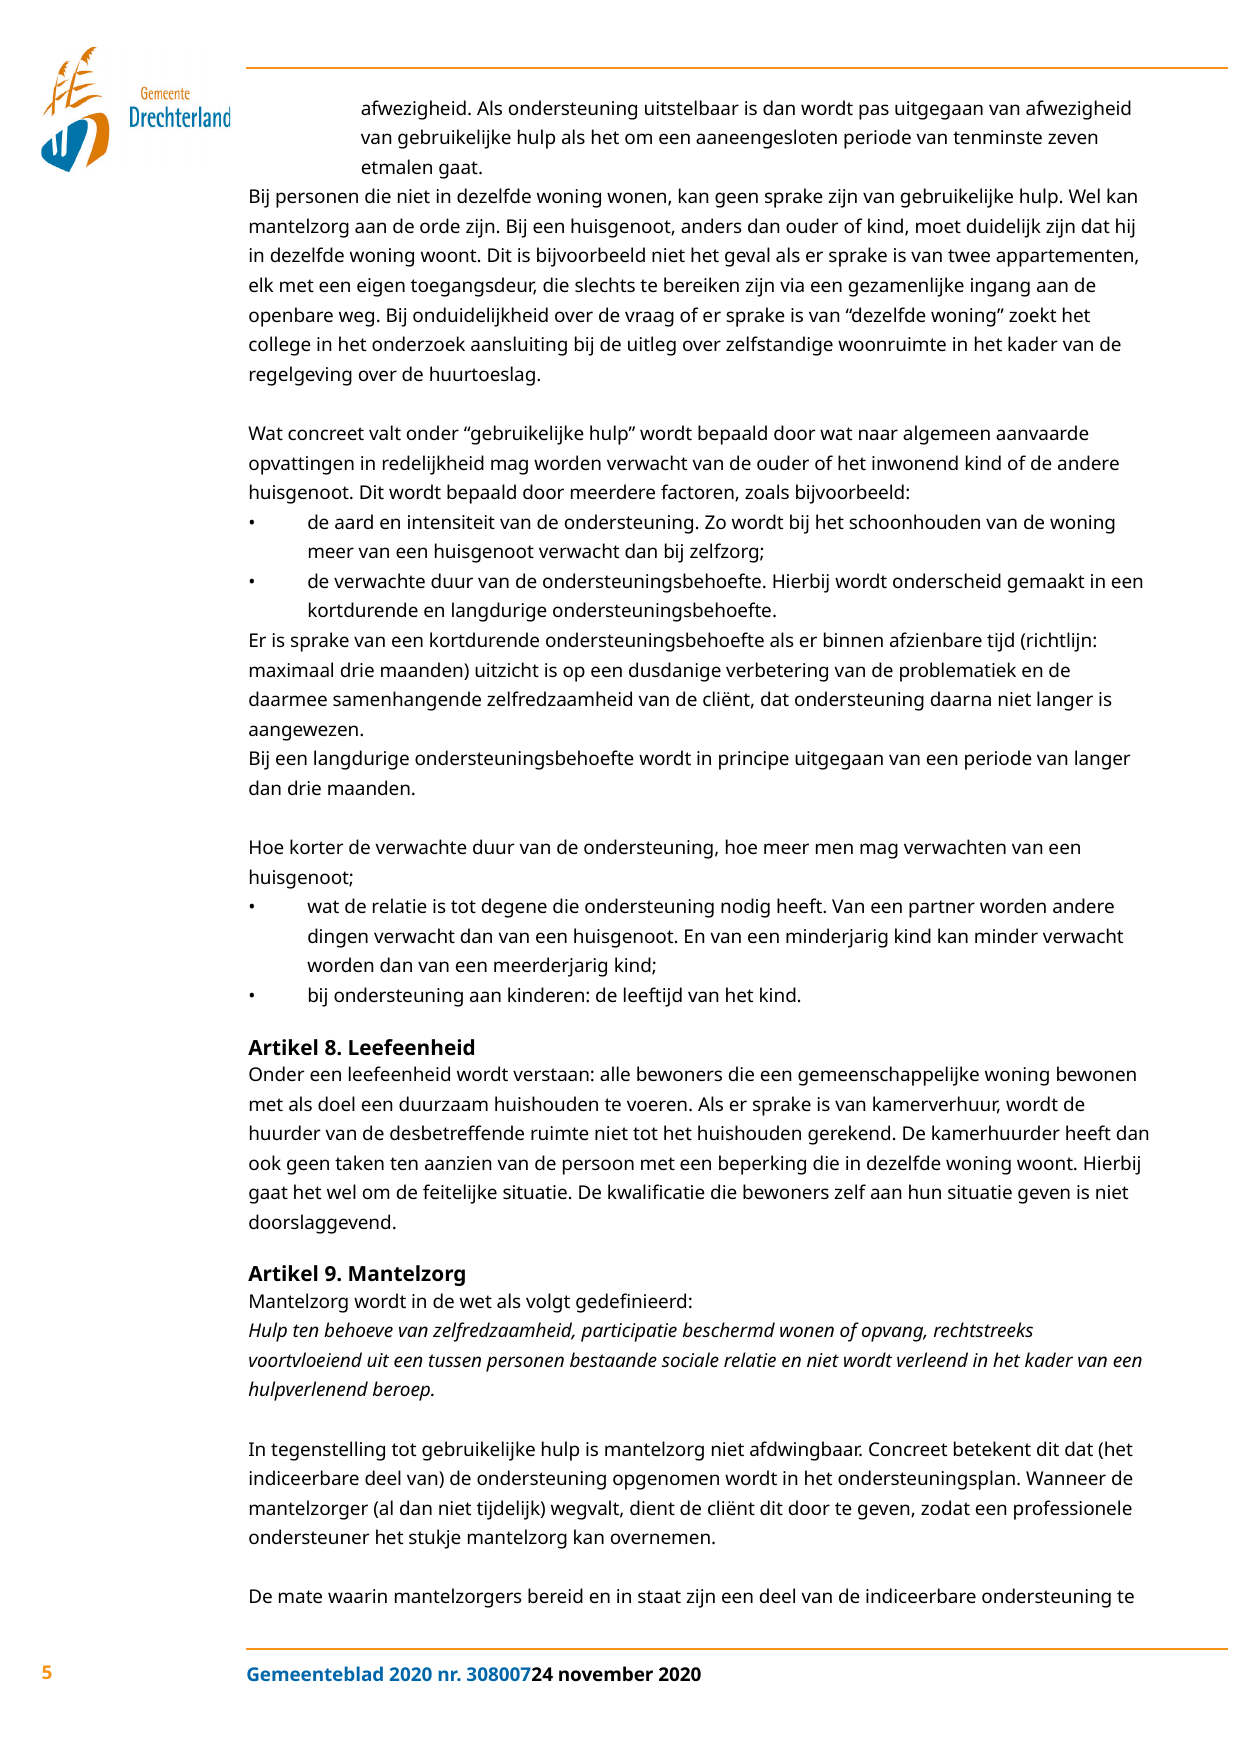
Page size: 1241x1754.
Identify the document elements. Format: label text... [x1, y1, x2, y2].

text Hulp ten behoeve van zelfredzaamheid, participatie beschermd wonen of opvang, rechtstreeks voortvloeiend uit een tussen personen bestaande sociale relatie en niet wordt verleend in het kader van een hulpverlenend beroep. [248, 1317, 1152, 1402]
list bij ondersteuning aan kinderen: de leeftijd van het kind. [248, 982, 1152, 1008]
list de verwachte duur van de ondersteuningsbehoefte. Hierbij wordt onderscheid gemaakt in een kortdurende en langdurige ondersteuningsbehoefte. [248, 568, 1152, 623]
text Bij personen die niet in dezelfde woning wonen, kan geen sprake zijn van gebruikelijke hulp. Wel kan mantelzorg aan de orde zijn. Bij een huisgenoot, anders dan ouder of kind, moet duidelijk zijn dat hij in dezelfde woning woont. Dit is bijvoorbeeld niet het geval als er sprake is van twee appartementen, elk met een eigen toegangsdeur, die slechts te bereiken zijn via een gezamenlijke ingang aan de openbare weg. Bij onduidelijkheid over de vraag of er sprake is van “dezelfde woning” zoekt het college in het onderzoek aansluiting bij de uitleg over zelfstandige woonruimte in het kader van de regelgeving over de huurtoeslag. [248, 183, 1152, 387]
picture [41, 158, 64, 172]
text Er is sprake van een kortdurende ondersteuningsbehoefte als er binnen afzienbare tijd (richtlijn: maximaal drie maanden) uitzicht is op een dusdanige verbetering van de problematiek en de daarmee samenhangende zelfredzaamheid van de cliënt, dat ondersteuning daarna niet langer is aangewezen. [248, 627, 1152, 742]
text Wat concreet valt onder “gebruikelijke hulp” wordt bepaald door wat naar algemeen aanvaarde opvattingen in redelijkheid mag worden verwacht van de ouder of het inwonend kind of de andere huisgenoot. Dit wordt bepaald door meerdere factoren, zoals bijvoorbeeld: [248, 420, 1152, 505]
list afwezigheid. Als ondersteuning uitstelbaar is dan wordt pas uitgegaan van afwezigheid van gebruikelijke hulp als het om een aaneengesloten periode van tenminste zeven etmalen gaat. [323, 95, 1152, 180]
list de aard en intensiteit van de ondersteuning. Zo wordt bij het schoonhouden van de woning meer van een huisgenoot verwacht dan bij zelfzorg; [248, 509, 1152, 564]
text Onder een leefeenheid wordt verstaan: alle bewoners die een gemeenschappelijke woning bewonen met als doel een duurzaam huishouden te voeren. Als er sprake is van kamerverhuur, wordt de huurder van de desbetreffende ruimte niet tot het huishouden gerekend. De kamerhuurder heeft dan ook geen taken ten aanzien van de persoon met een beperking die in dezelfde woning woont. Hierbij gaat het wel om de feitelijke situatie. De kwalificatie die bewoners zelf aan hun situatie geven is niet doorslaggevend. [248, 1061, 1152, 1235]
list wat de relatie is tot degene die ondersteuning nodig heeft. Van een partner worden andere dingen verwacht dan van een huisgenoot. En van een minderjarig kind kan minder verwacht worden dan van een meerderjarig kind; [248, 893, 1152, 978]
picture [41, 47, 231, 172]
text In tegenstelling tot gebruikelijke hulp is mantelzorg niet afdwingbaar. Concreet betekent dit dat (het indiceerbare deel van) de ondersteuning opgenomen wordt in het ondersteuningsplan. Wanneer de mantelzorger (al dan niet tijdelijk) wegvalt, dient de cliënt dit door te geven, zodat een professionele ondersteuner het stukje mantelzorg kan overnemen. [248, 1436, 1152, 1550]
text Mantelzorg wordt in de wet als volgt gedefinieerd: [248, 1288, 1152, 1314]
text Artikel 9. Mantelzorg [248, 1259, 1152, 1288]
text Bij een langdurige ondersteuningsbehoefte wordt in principe uitgegaan van een periode van langer dan drie maanden. [248, 746, 1152, 801]
text Hoe korter de verwachte duur van de ondersteuning, hoe meer men mag verwachten van een huisgenoot; [248, 834, 1152, 890]
text De mate waarin mantelzorgers bereid en in staat zijn een deel van de indiceerbare ondersteuning te [248, 1584, 1152, 1609]
text Artikel 8. Leefeenheid [248, 1033, 1152, 1061]
picture [226, 115, 231, 124]
